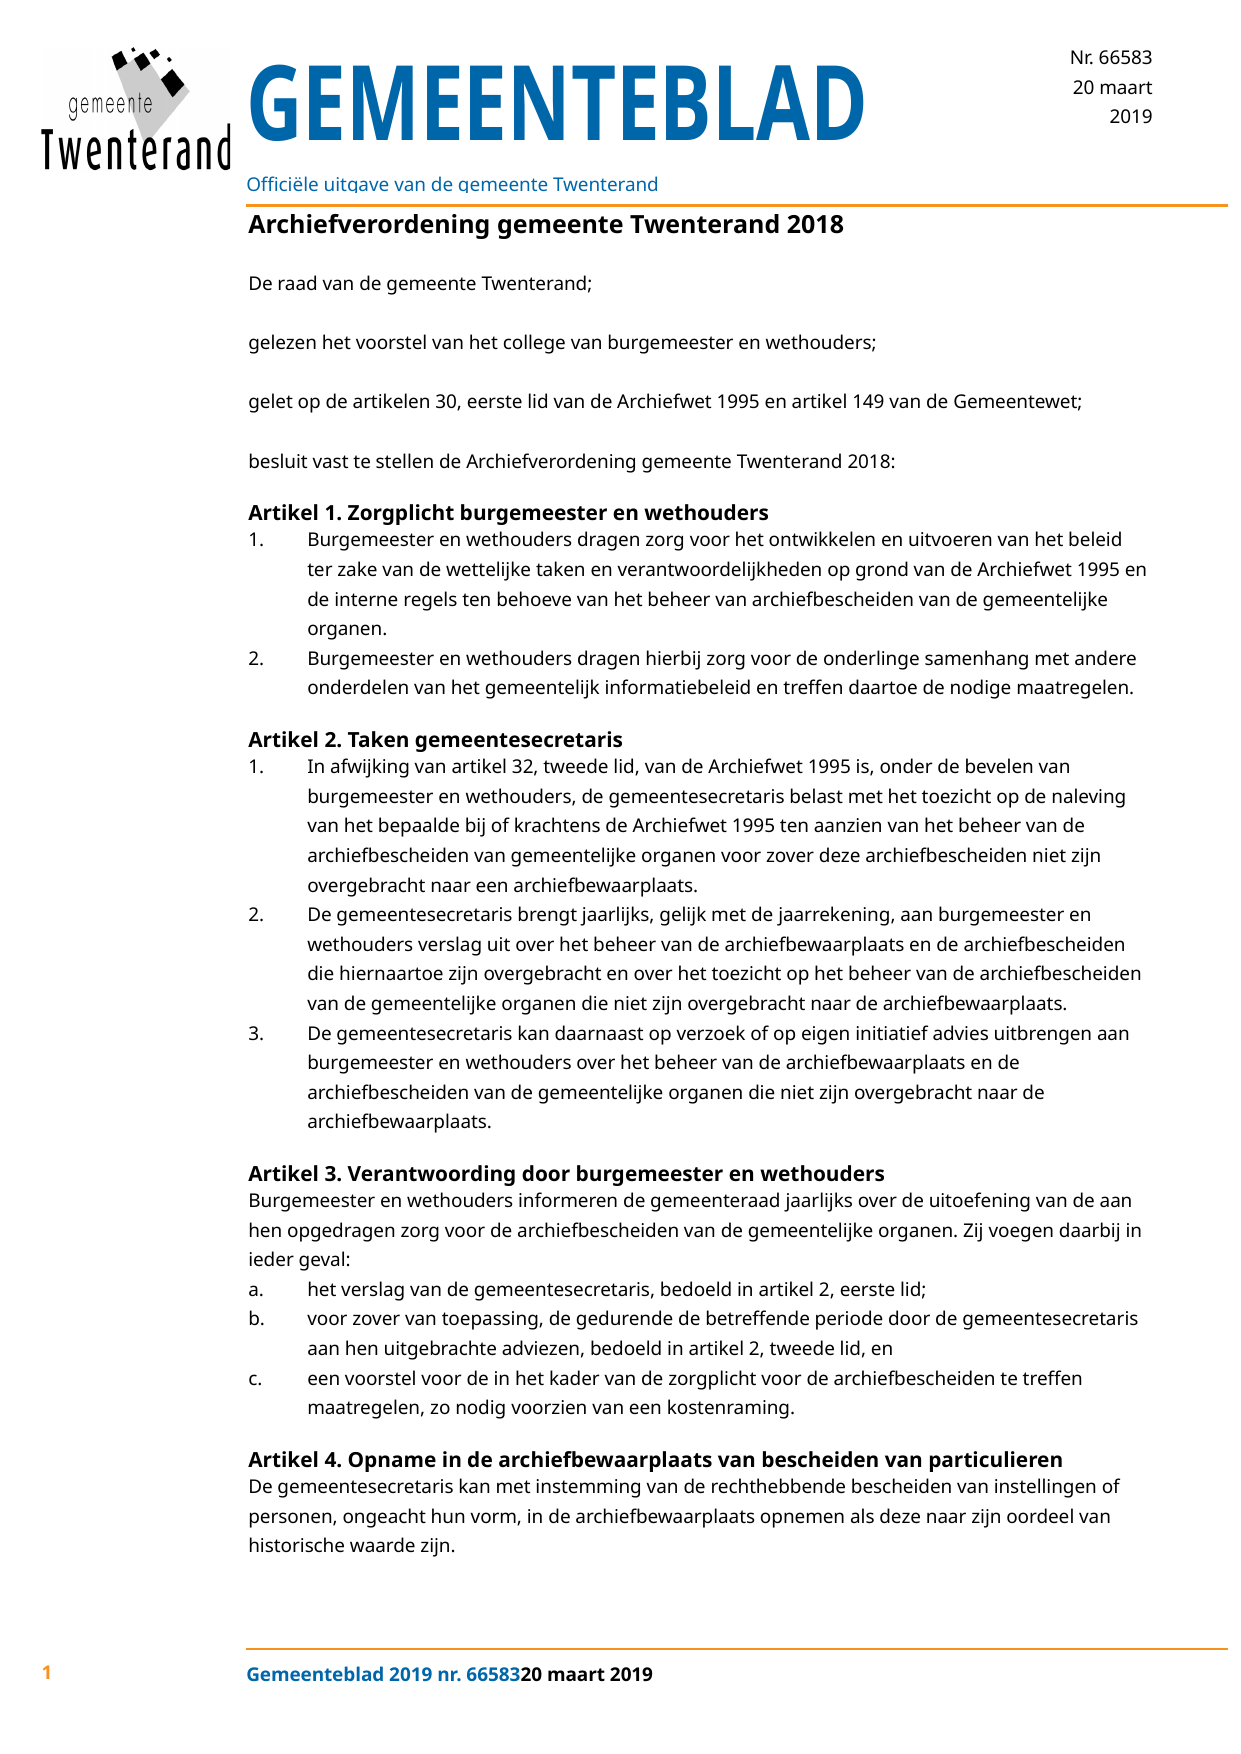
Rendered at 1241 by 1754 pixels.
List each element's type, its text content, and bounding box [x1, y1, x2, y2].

list Burgemeester en wethouders dragen zorg voor het ontwikkelen en uitvoeren van het beleid ter zake van de wettelijke taken en verantwoordelijkheden op grond van de Archiefwet 1995 en de interne regels ten behoeve van het beheer van archiefbescheiden van de gemeentelijke organen. [248, 527, 1152, 641]
text De raad van de gemeente Twenterand; [248, 270, 1152, 296]
text Artikel 3. Verantwoording door burgemeester en wethouders [248, 1159, 1152, 1187]
text Artikel 4. Opname in de archiefbewaarplaats van bescheiden van particulieren [248, 1445, 1152, 1473]
list De gemeentesecretaris brengt jaarlijks, gelijk met de jaarrekening, aan burgemeester en wethouders verslag uit over het beheer van de archiefbewaarplaats en de archiefbescheiden die hiernaartoe zijn overgebracht en over het toezicht op het beheer van de archiefbescheiden van de gemeentelijke organen die niet zijn overgebracht naar de archiefbewaarplaats. [248, 901, 1152, 1016]
list De gemeentesecretaris kan daarnaast op verzoek of op eigen initiatief advies uitbrengen aan burgemeester en wethouders over het beheer van de archiefbewaarplaats en de archiefbescheiden van de gemeentelijke organen die niet zijn overgebracht naar de archiefbewaarplaats. [248, 1020, 1152, 1134]
text De gemeentesecretaris kan met instemming van de rechthebbende bescheiden van instellingen of personen, ongeacht hun vorm, in de archiefbewaarplaats opnemen als deze naar zijn oordeel van historische waarde zijn. [248, 1473, 1152, 1558]
text Artikel 1. Zorgplicht burgemeester en wethouders [248, 498, 1152, 527]
picture [41, 47, 231, 172]
text Artikel 2. Taken gemeentesecretaris [248, 725, 1152, 753]
list een voorstel voor de in het kader van de zorgplicht voor de archiefbescheiden te treffen maatregelen, zo nodig voorzien van een kostenraming. [248, 1365, 1152, 1420]
text Burgemeester en wethouders informeren de gemeenteraad jaarlijks over de uitoefening van de aan hen opgedragen zorg voor de archiefbescheiden van de gemeentelijke organen. Zij voegen daarbij in ieder geval: [248, 1187, 1152, 1272]
text besluit vast te stellen de Archiefverordening gemeente Twenterand 2018: [248, 448, 1152, 473]
list Burgemeester en wethouders dragen hierbij zorg voor de onderlinge samenhang met andere onderdelen van het gemeentelijk informatiebeleid en treffen daartoe de nodige maatregelen. [248, 645, 1152, 700]
list In afwijking van artikel 32, tweede lid, van de Archiefwet 1995 is, onder de bevelen van burgemeester en wethouders, de gemeentesecretaris belast met het toezicht op de naleving van het bepaalde bij of krachtens de Archiefwet 1995 ten aanzien van het beheer van de archiefbescheiden van gemeentelijke organen voor zover deze archiefbescheiden niet zijn overgebracht naar een archiefbewaarplaats. [248, 753, 1152, 897]
text Archiefverordening gemeente Twenterand 2018 [248, 207, 1152, 241]
text gelet op de artikelen 30, eerste lid van de Archiefwet 1995 en artikel 149 van de Gemeentewet; [248, 389, 1152, 414]
list het verslag van de gemeentesecretaris, bedoeld in artikel 2, eerste lid; [248, 1276, 1152, 1302]
list voor zover van toepassing, de gedurende de betreffende periode door de gemeentesecretaris aan hen uitgebrachte adviezen, bedoeld in artikel 2, tweede lid, en [248, 1306, 1152, 1361]
text gelezen het voorstel van het college van burgemeester en wethouders; [248, 329, 1152, 355]
